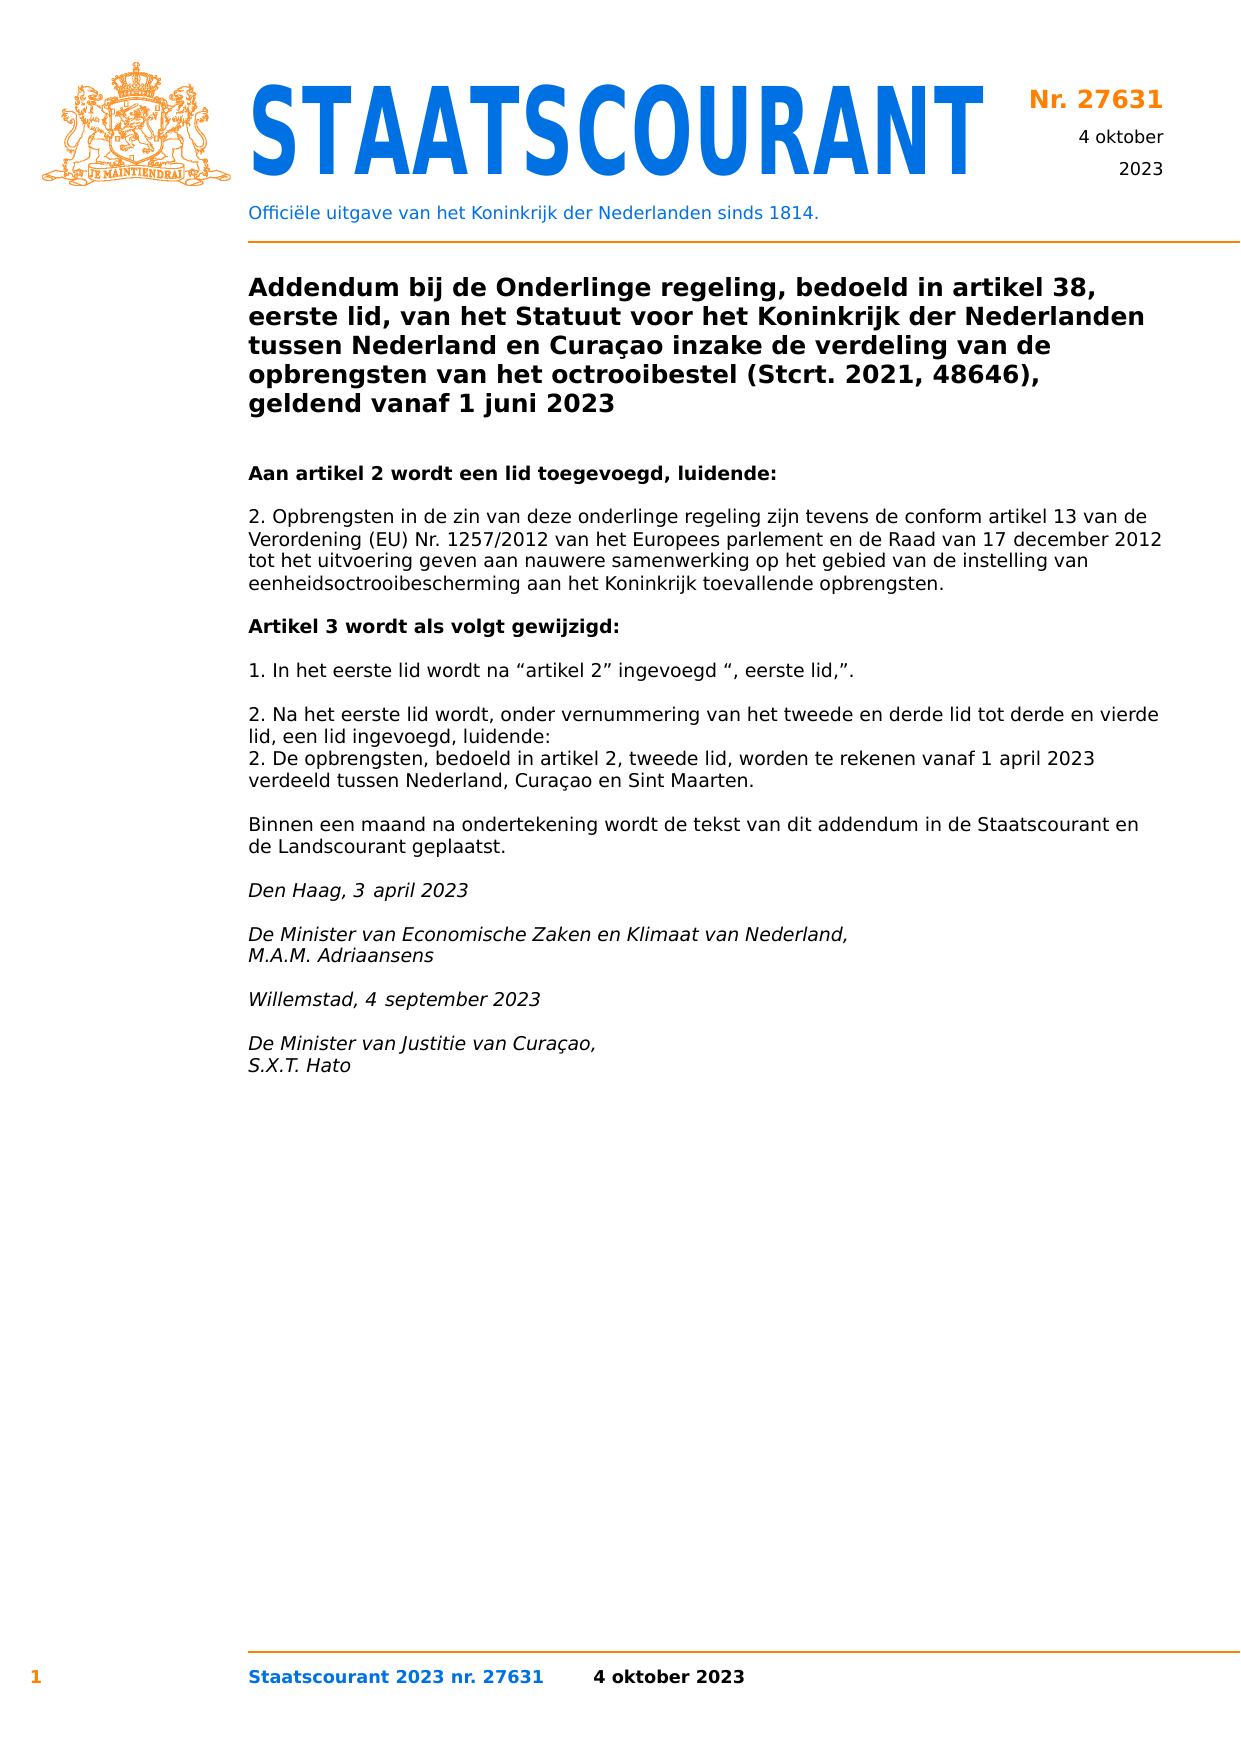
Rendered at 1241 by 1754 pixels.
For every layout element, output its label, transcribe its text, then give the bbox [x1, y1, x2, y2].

text 2. Opbrengsten in de zin van deze onderlinge regeling zijn tevens de conform artikel 13 van de Verordening (EU) Nr. 1257/2012 van het Europees parlement en de Raad van 17 december 2012 tot het uitvoering geven aan nauwere samenwerking op het gebied van de instelling van eenheidsoctrooibescherming aan het Koninkrijk toevallende opbrengsten. [248, 506, 1163, 594]
picture [41, 62, 231, 186]
text De Minister van Economische Zaken en Klimaat van Nederland, M.A.M. Adriaansens [248, 923, 1163, 967]
text Aan artikel 2 wordt een lid toegevoegd, luidende: [248, 463, 1163, 484]
table_cell 4 oktober [998, 121, 1240, 153]
text Willemstad, 4 september 2023 [248, 989, 1163, 1011]
table_cell 2023 [998, 153, 1240, 203]
text De Minister van Justitie van Curaçao, S.X.T. Hato [248, 1033, 1163, 1077]
text Den Haag, 3 april 2023 [248, 879, 1163, 902]
subtitle Addendum bij de Onderlinge regeling, bedoeld in artikel 38, eerste lid, van het Statuut voor het Koninkrijk der Nederlanden tussen Nederland en Curaçao inzake de verdeling van de opbrengsten van het octrooibestel (Stcrt. 2021, 48646), geldend vanaf 1 juni 2023 [248, 273, 1163, 419]
table_header [25, 62, 248, 241]
text 2. De opbrengsten, bedoeld in artikel 2, tweede lid, worden te rekenen vanaf 1 april 2023 verdeeld tussen Nederland, Curaçao en Sint Maarten. [248, 748, 1163, 792]
table_header Nr. 27631 [998, 62, 1240, 121]
table_header STAATSCOURANT [248, 62, 998, 203]
text 1. In het eerste lid wordt na “artikel 2” ingevoegd “, eerste lid,”. [248, 660, 1163, 682]
text Artikel 3 wordt als volgt gewijzigd: [248, 616, 1163, 638]
text 2. Na het eerste lid wordt, onder vernummering van het tweede en derde lid tot derde en vierde lid, een lid ingevoegd, luidende: [248, 704, 1163, 748]
table_cell Officiële uitgave van het Koninkrijk der Nederlanden sinds 1814. [248, 203, 1240, 241]
text Binnen een maand na ondertekening wordt de tekst van dit addendum in de Staatscourant en de Landscourant geplaatst. [248, 814, 1163, 858]
